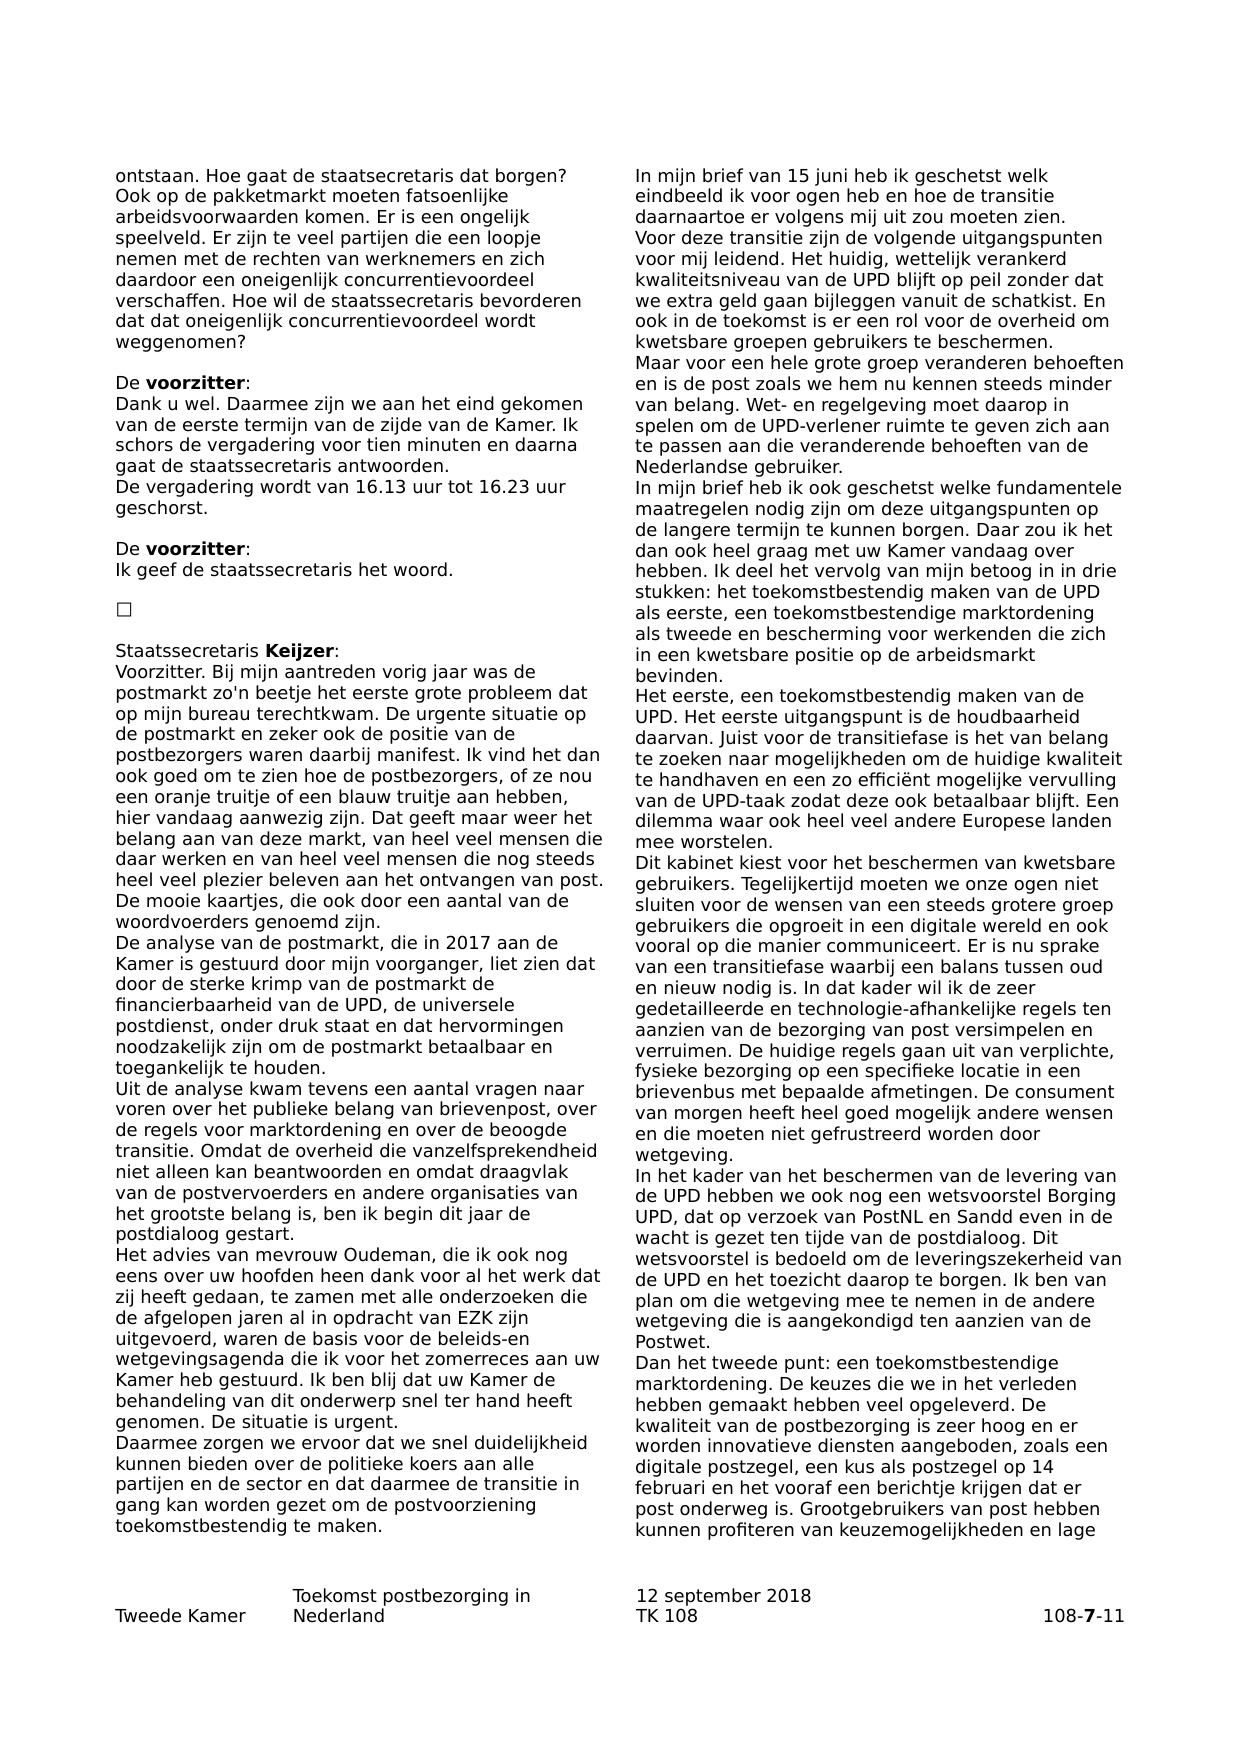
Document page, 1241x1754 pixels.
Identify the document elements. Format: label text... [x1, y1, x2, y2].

text Ik geef de staatssecretaris het woord. [115, 559, 605, 580]
text De voorzitter: [115, 538, 605, 559]
text Dan het tweede punt: een toekomstbestendige marktordening. De keuzes die we in het verleden hebben gemaakt hebben veel opgeleverd. De kwaliteit van de postbezorging is zeer hoog en er worden innovatieve diensten aangeboden, zoals een digitale postzegel, een kus als postzegel op 14 februari en het vooraf een berichtje krijgen dat er post onderweg is. Grootgebruikers van post hebben kunnen profiteren van keuzemogelijkheden en lage [635, 1353, 1125, 1540]
text De vergadering wordt van 16.13 uur tot 16.23 uur geschorst. [115, 477, 605, 518]
text Uit de analyse kwam tevens een aantal vragen naar voren over het publieke belang van brievenpost, over de regels voor marktordening en over de beoogde transitie. Omdat de overheid die vanzelfsprekendheid niet alleen kan beantwoorden en omdat draagvlak van de postvervoerders en andere organisaties van het grootste belang is, ben ik begin dit jaar de postdialoog gestart. [115, 1078, 605, 1245]
text Het advies van mevrouw Oudeman, die ik ook nog eens over uw hoofden heen dank voor al het werk dat zij heeft gedaan, te zamen met alle onderzoeken die de afgelopen jaren al in opdracht van EZK zijn uitgevoerd, waren de basis voor de beleids-en wetgevingsagenda die ik voor het zomerreces aan uw Kamer heb gestuurd. Ik ben blij dat uw Kamer de behandeling van dit onderwerp snel ter hand heeft genomen. De situatie is urgent. [115, 1245, 605, 1432]
text Maar voor een hele grote groep veranderen behoeften en is de post zoals we hem nu kennen steeds minder van belang. Wet- en regelgeving moet daarop in spelen om de UPD-verlener ruimte te geven zich aan te passen aan die veranderende behoeften van de Nederlandse gebruiker. [635, 353, 1125, 478]
text ontstaan. Hoe gaat de staatsecretaris dat borgen? Ook op de pakketmarkt moeten fatsoenlijke arbeidsvoorwaarden komen. Er is een ongelijk speelveld. Er zijn te veel partijen die een loopje nemen met de rechten van werknemers en zich daardoor een oneigenlijk concurrentievoordeel verschaffen. Hoe wil de staatssecretaris bevorderen dat dat oneigenlijk concurrentievoordeel wordt weggenomen? [115, 165, 605, 353]
text In mijn brief heb ik ook geschetst welke fundamentele maatregelen nodig zijn om deze uitgangspunten op de langere termijn te kunnen borgen. Daar zou ik het dan ook heel graag met uw Kamer vandaag over hebben. Ik deel het vervolg van mijn betoog in in drie stukken: het toekomstbestendig maken van de UPD als eerste, een toekomstbestendige marktordening als tweede en bescherming voor werkenden die zich in een kwetsbare positie op de arbeidsmarkt bevinden. [635, 478, 1125, 686]
text Staatssecretaris Keijzer: [115, 641, 605, 662]
text Dit kabinet kiest voor het beschermen van kwetsbare gebruikers. Tegelijkertijd moeten we onze ogen niet sluiten voor de wensen van een steeds grotere groep gebruikers die opgroeit in een digitale wereld en ook vooral op die manier communiceert. Er is nu sprake van een transitiefase waarbij een balans tussen oud en nieuw nodig is. In dat kader wil ik de zeer gedetailleerde en technologie-afhankelijke regels ten aanzien van de bezorging van post versimpelen en verruimen. De huidige regels gaan uit van verplichte, fysieke bezorging op een specifieke locatie in een brievenbus met bepaalde afmetingen. De consument van morgen heeft heel goed mogelijk andere wensen en die moeten niet gefrustreerd worden door wetgeving. [635, 853, 1125, 1165]
text De analyse van de postmarkt, die in 2017 aan de Kamer is gestuurd door mijn voorganger, liet zien dat door de sterke krimp van de postmarkt de financierbaarheid van de UPD, de universele postdienst, onder druk staat en dat hervormingen noodzakelijk zijn om de postmarkt betaalbaar en toegankelijk te houden. [115, 932, 605, 1078]
text In het kader van het beschermen van de levering van de UPD hebben we ook nog een wetsvoorstel Borging UPD, dat op verzoek van PostNL en Sandd even in de wacht is gezet ten tijde van de postdialoog. Dit wetsvoorstel is bedoeld om de leveringszekerheid van de UPD en het toezicht daarop te borgen. Ik ben van plan om die wetgeving mee te nemen in de andere wetgeving die is aangekondigd ten aanzien van de Postwet. [635, 1165, 1125, 1353]
text Het eerste, een toekomstbestendig maken van de UPD. Het eerste uitgangspunt is de houdbaarheid daarvan. Juist voor de transitiefase is het van belang te zoeken naar mogelijkheden om de huidige kwaliteit te handhaven en een zo efficiënt mogelijke vervulling van de UPD-taak zodat deze ook betaalbaar blijft. Een dilemma waar ook heel veel andere Europese landen mee worstelen. [635, 686, 1125, 853]
text Dank u wel. Daarmee zijn we aan het eind gekomen van de eerste termijn van de zijde van de Kamer. Ik schors de vergadering voor tien minuten en daarna gaat de staatssecretaris antwoorden. [115, 393, 605, 477]
text De voorzitter: [115, 373, 605, 393]
text Voorzitter. Bij mijn aantreden vorig jaar was de postmarkt zo'n beetje het eerste grote probleem dat op mijn bureau terechtkwam. De urgente situatie op de postmarkt en zeker ook de positie van de postbezorgers waren daarbij manifest. Ik vind het dan ook goed om te zien hoe de postbezorgers, of ze nou een oranje truitje of een blauw truitje aan hebben, hier vandaag aanwezig zijn. Dat geeft maar weer het belang aan van deze markt, van heel veel mensen die daar werken en van heel veel mensen die nog steeds heel veel plezier beleven aan het ontvangen van post. De mooie kaartjes, die ook door een aantal van de woordvoerders genoemd zijn. [115, 662, 605, 932]
text ⬜ [115, 600, 605, 621]
text In mijn brief van 15 juni heb ik geschetst welk eindbeeld ik voor ogen heb en hoe de transitie daarnaartoe er volgens mij uit zou moeten zien. [635, 165, 1125, 228]
text Voor deze transitie zijn de volgende uitgangspunten voor mij leidend. Het huidig, wettelijk verankerd kwaliteitsniveau van de UPD blijft op peil zonder dat we extra geld gaan bijleggen vanuit de schatkist. En ook in de toekomst is er een rol voor de overheid om kwetsbare groepen gebruikers te beschermen. [635, 228, 1125, 353]
text Daarmee zorgen we ervoor dat we snel duidelijkheid kunnen bieden over de politieke koers aan alle partijen en de sector en dat daarmee de transitie in gang kan worden gezet om de postvoorziening toekomstbestendig te maken. [115, 1432, 605, 1537]
